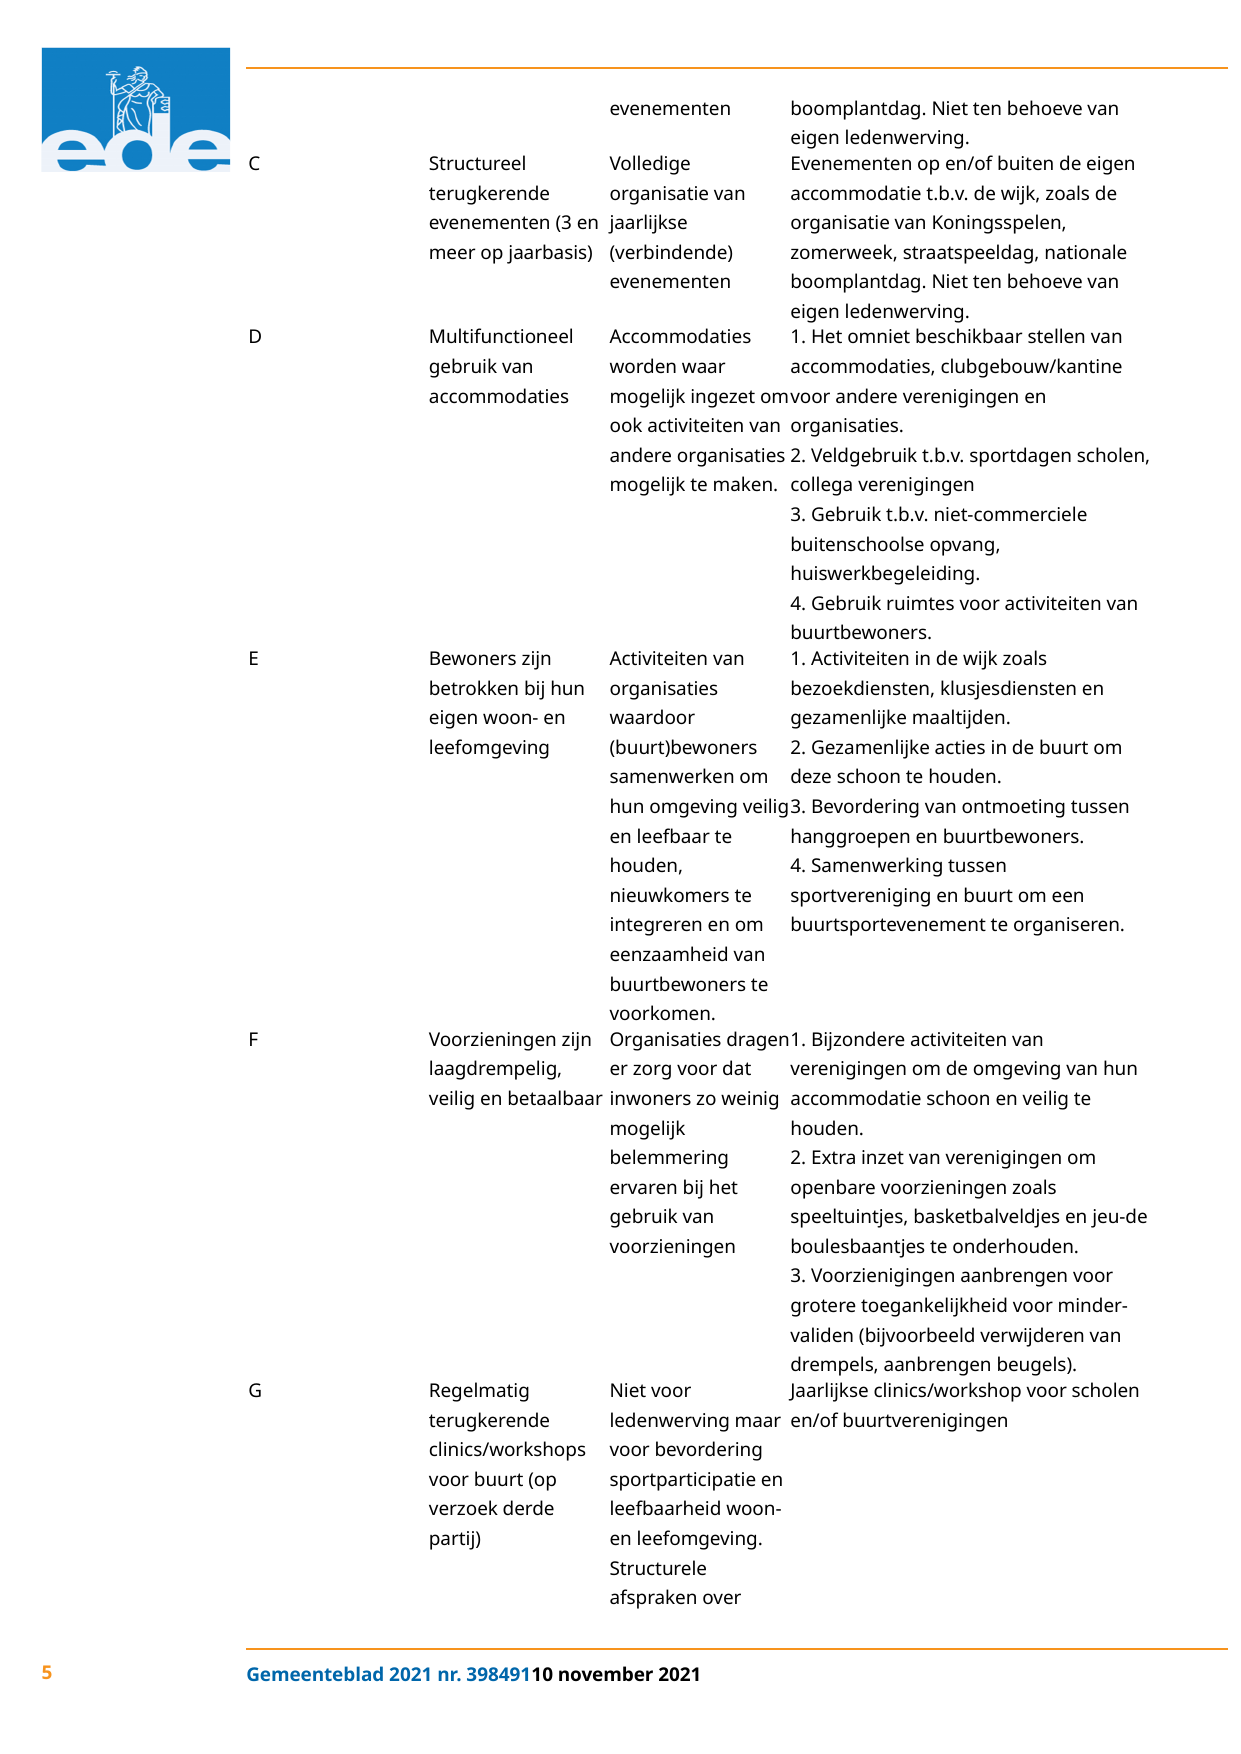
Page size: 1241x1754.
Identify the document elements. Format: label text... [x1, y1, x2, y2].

table_cell D [248, 324, 429, 645]
table_cell G [248, 1377, 429, 1610]
table_cell Volledige organisatie van jaarlijkse (verbindende) evenementen [609, 150, 790, 324]
table_cell Evenementen op en/of buiten de eigen accommodatie t.b.v. de wijk, zoals de organisatie van Koningsspelen, zomerweek, straatspeeldag, nationale boomplantdag. Niet ten behoeve van eigen ledenwerving. [790, 150, 1152, 324]
picture [41, 47, 231, 172]
table_cell Bewoners zijn betrokken bij hun eigen woon- en leefomgeving [429, 645, 609, 1026]
table_cell 1. Het omniet beschikbaar stellen van accommodaties, clubgebouw/kantine voor andere verenigingen en organisaties. 2. Veldgebruik t.b.v. sportdagen scholen, collega verenigingen 3. Gebruik t.b.v. niet-commerciele buitenschoolse opvang, huiswerkbegeleiding. 4. Gebruik ruimtes voor activiteiten van buurtbewoners. [790, 324, 1152, 645]
table_cell Voorzieningen zijn laagdrempelig, veilig en betaalbaar [429, 1026, 609, 1377]
table_cell [248, 95, 429, 150]
table_cell Activiteiten van organisaties waardoor (buurt)bewoners samenwerken om hun omgeving veilig en leefbaar te houden, nieuwkomers te integreren en om eenzaamheid van buurtbewoners te voorkomen. [609, 645, 790, 1026]
table_cell 1. Activiteiten in de wijk zoals bezoekdiensten, klusjesdiensten en gezamenlijke maaltijden. 2. Gezamenlijke acties in de buurt om deze schoon te houden. 3. Bevordering van ontmoeting tussen hanggroepen en buurtbewoners. 4. Samenwerking tussen sportvereniging en buurt om een buurtsportevenement te organiseren. [790, 645, 1152, 1026]
table_cell Jaarlijkse clinics/workshop voor scholen en/of buurtverenigingen [790, 1377, 1152, 1610]
table_cell Organisaties dragen er zorg voor dat inwoners zo weinig mogelijk belemmering ervaren bij het gebruik van voorzieningen [609, 1026, 790, 1377]
table_cell Niet voor ledenwerving maar voor bevordering sportparticipatie en leefbaarheid woon- en leefomgeving. Structurele afspraken over [609, 1377, 790, 1610]
table_cell evenementen [609, 95, 790, 150]
table_cell Multifunctioneel gebruik van accommodaties [429, 324, 609, 645]
table_cell E [248, 645, 429, 1026]
table_cell Accommodaties worden waar mogelijk ingezet om ook activiteiten van andere organisaties mogelijk te maken. [609, 324, 790, 645]
table_cell F [248, 1026, 429, 1377]
table_cell Structureel terugkerende evenementen (3 en meer op jaarbasis) [429, 150, 609, 324]
table_cell [429, 95, 609, 150]
table_cell Regelmatig terugkerende clinics/workshops voor buurt (op verzoek derde partij) [429, 1377, 609, 1610]
table_cell C [248, 150, 429, 324]
table_cell boomplantdag. Niet ten behoeve van eigen ledenwerving. [790, 95, 1152, 150]
table_cell 1. Bijzondere activiteiten van verenigingen om de omgeving van hun accommodatie schoon en veilig te houden. 2. Extra inzet van verenigingen om openbare voorzieningen zoals speeltuintjes, basketbalveldjes en jeu-de boulesbaantjes te onderhouden. 3. Voorzienigingen aanbrengen voor grotere toegankelijkheid voor minder-validen (bijvoorbeeld verwijderen van drempels, aanbrengen beugels). [790, 1026, 1152, 1377]
